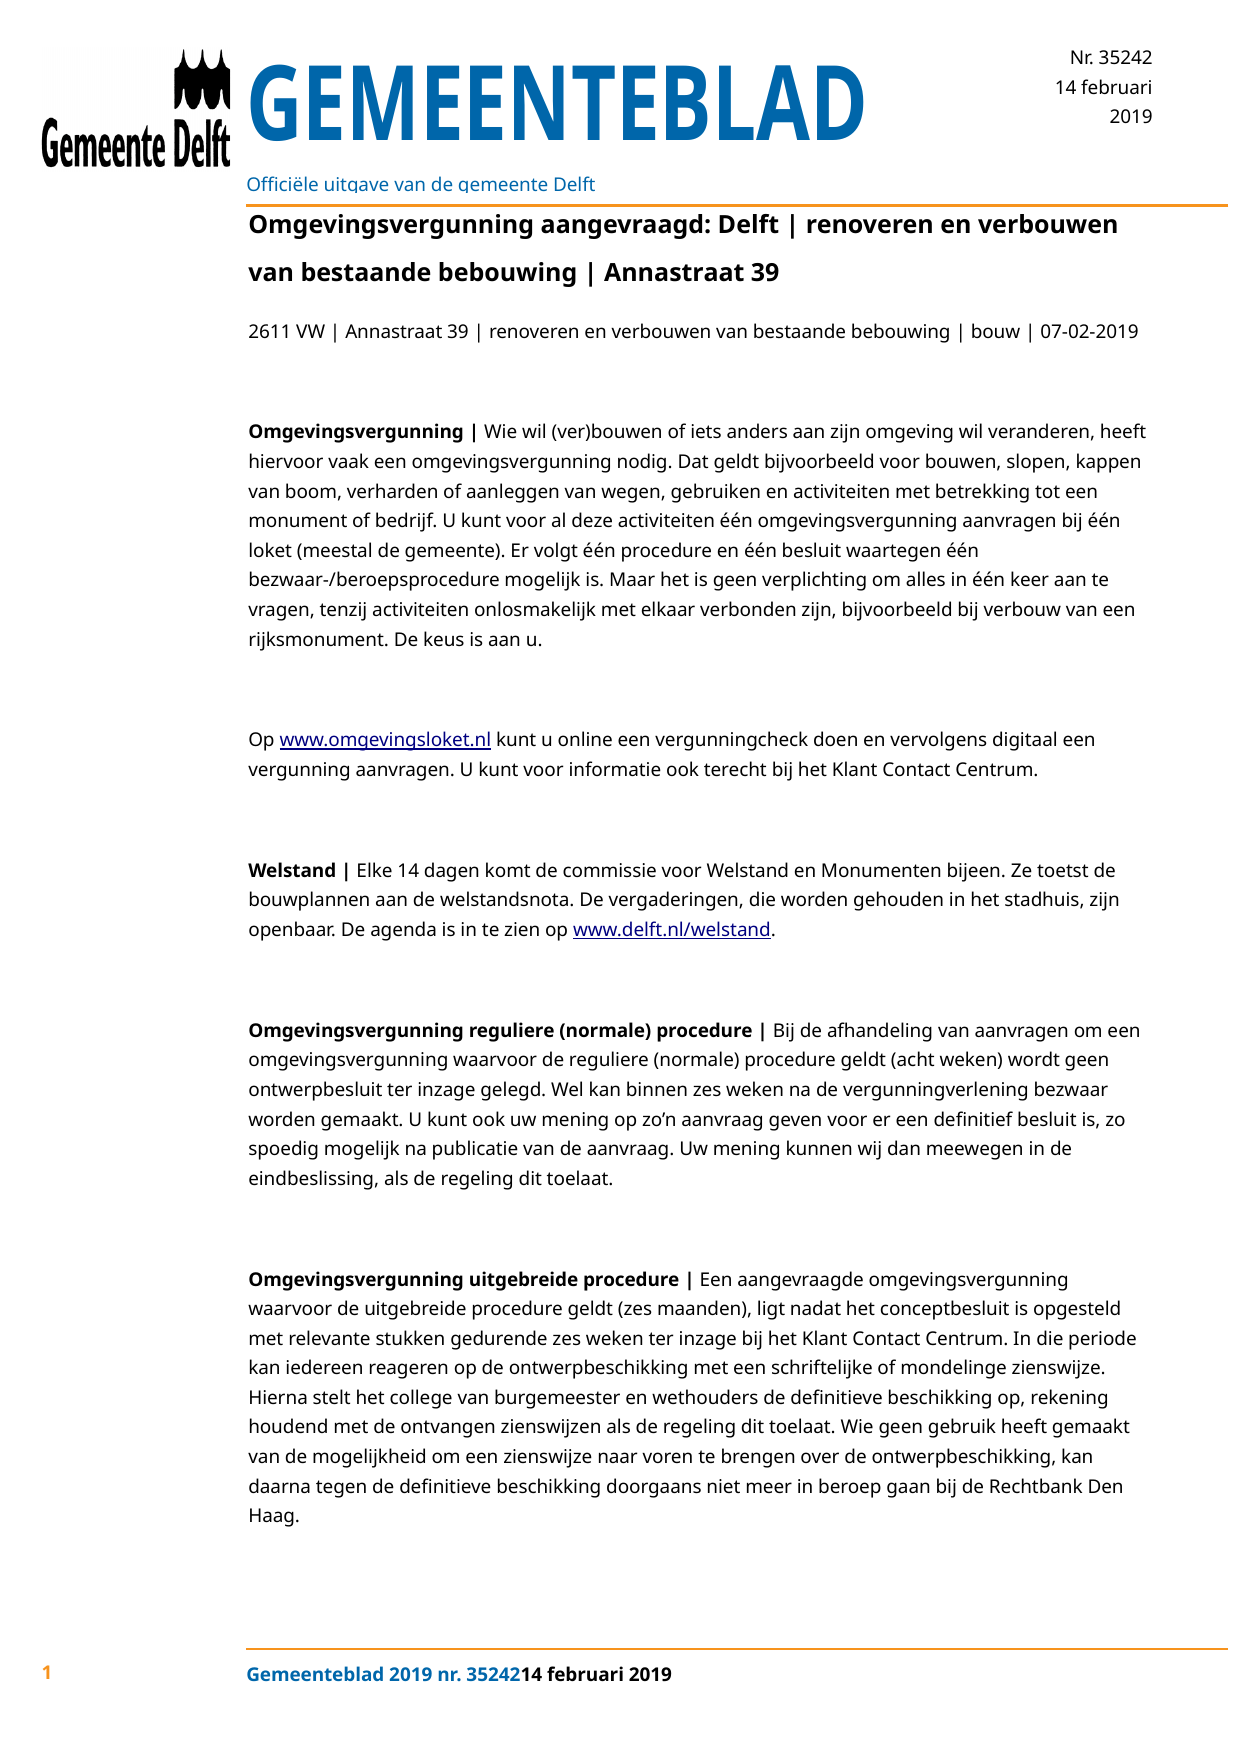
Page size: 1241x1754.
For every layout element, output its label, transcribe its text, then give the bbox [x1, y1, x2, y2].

text Omgevingsvergunning | Wie wil (ver)bouwen of iets anders aan zijn omgeving wil veranderen, heeft hiervoor vaak een omgevingsvergunning nodig. Dat geldt bijvoorbeeld voor bouwen, slopen, kappen van boom, verharden of aanleggen van wegen, gebruiken en activiteiten met betrekking tot een monument of bedrijf. U kunt voor al deze activiteiten één omgevingsvergunning aanvragen bij één loket (meestal de gemeente). Er volgt één procedure en één besluit waartegen één bezwaar-/beroepsprocedure mogelijk is. Maar het is geen verplichting om alles in één keer aan te vragen, tenzij activiteiten onlosmakelijk met elkaar verbonden zijn, bijvoorbeeld bij verbouw van een rijksmonument. De keus is aan u. [248, 419, 1152, 652]
text Omgevingsvergunning reguliere (normale) procedure | Bij de afhandeling van aanvragen om een omgevingsvergunning waarvoor de reguliere (normale) procedure geldt (acht weken) wordt geen ontwerpbesluit ter inzage gelegd. Wel kan binnen zes weken na de vergunningverlening bezwaar worden gemaakt. U kunt ook uw mening op zo’n aanvraag geven voor er een definitief besluit is, zo spoedig mogelijk na publicatie van de aanvraag. Uw mening kunnen wij dan meewegen in de eindbeslissing, als de regeling dit toelaat. [248, 1017, 1152, 1191]
picture [41, 47, 231, 172]
text Op www.omgevingsloket.nl kunt u online een vergunningcheck doen en vervolgens digitaal een vergunning aanvragen. U kunt voor informatie ook terecht bij het Klant Contact Centrum. [248, 727, 1152, 782]
text Omgevingsvergunning aangevraagd: Delft | renoveren en verbouwen van bestaande bebouwing | Annastraat 39 [248, 207, 1152, 288]
text 2611 VW | Annastraat 39 | renoveren en verbouwen van bestaande bebouwing | bouw | 07-02-2019 [248, 318, 1152, 344]
text Welstand | Elke 14 dagen komt de commissie voor Welstand en Monumenten bijeen. Ze toetst de bouwplannen aan de welstandsnota. De vergaderingen, die worden gehouden in het stadhuis, zijn openbaar. De agenda is in te zien op www.delft.nl/welstand. [248, 857, 1152, 942]
text Omgevingsvergunning uitgebreide procedure | Een aangevraagde omgevingsvergunning waarvoor de uitgebreide procedure geldt (zes maanden), ligt nadat het conceptbesluit is opgesteld met relevante stukken gedurende zes weken ter inzage bij het Klant Contact Centrum. In die periode kan iedereen reageren op de ontwerpbeschikking met een schriftelijke of mondelinge zienswijze. Hierna stelt het college van burgemeester en wethouders de definitieve beschikking op, rekening houdend met de ontvangen zienswijzen als de regeling dit toelaat. Wie geen gebruik heeft gemaakt van de mogelijkheid om een zienswijze naar voren te brengen over de ontwerpbeschikking, kan daarna tegen de definitieve beschikking doorgaans niet meer in beroep gaan bij de Rechtbank Den Haag. [248, 1266, 1152, 1528]
